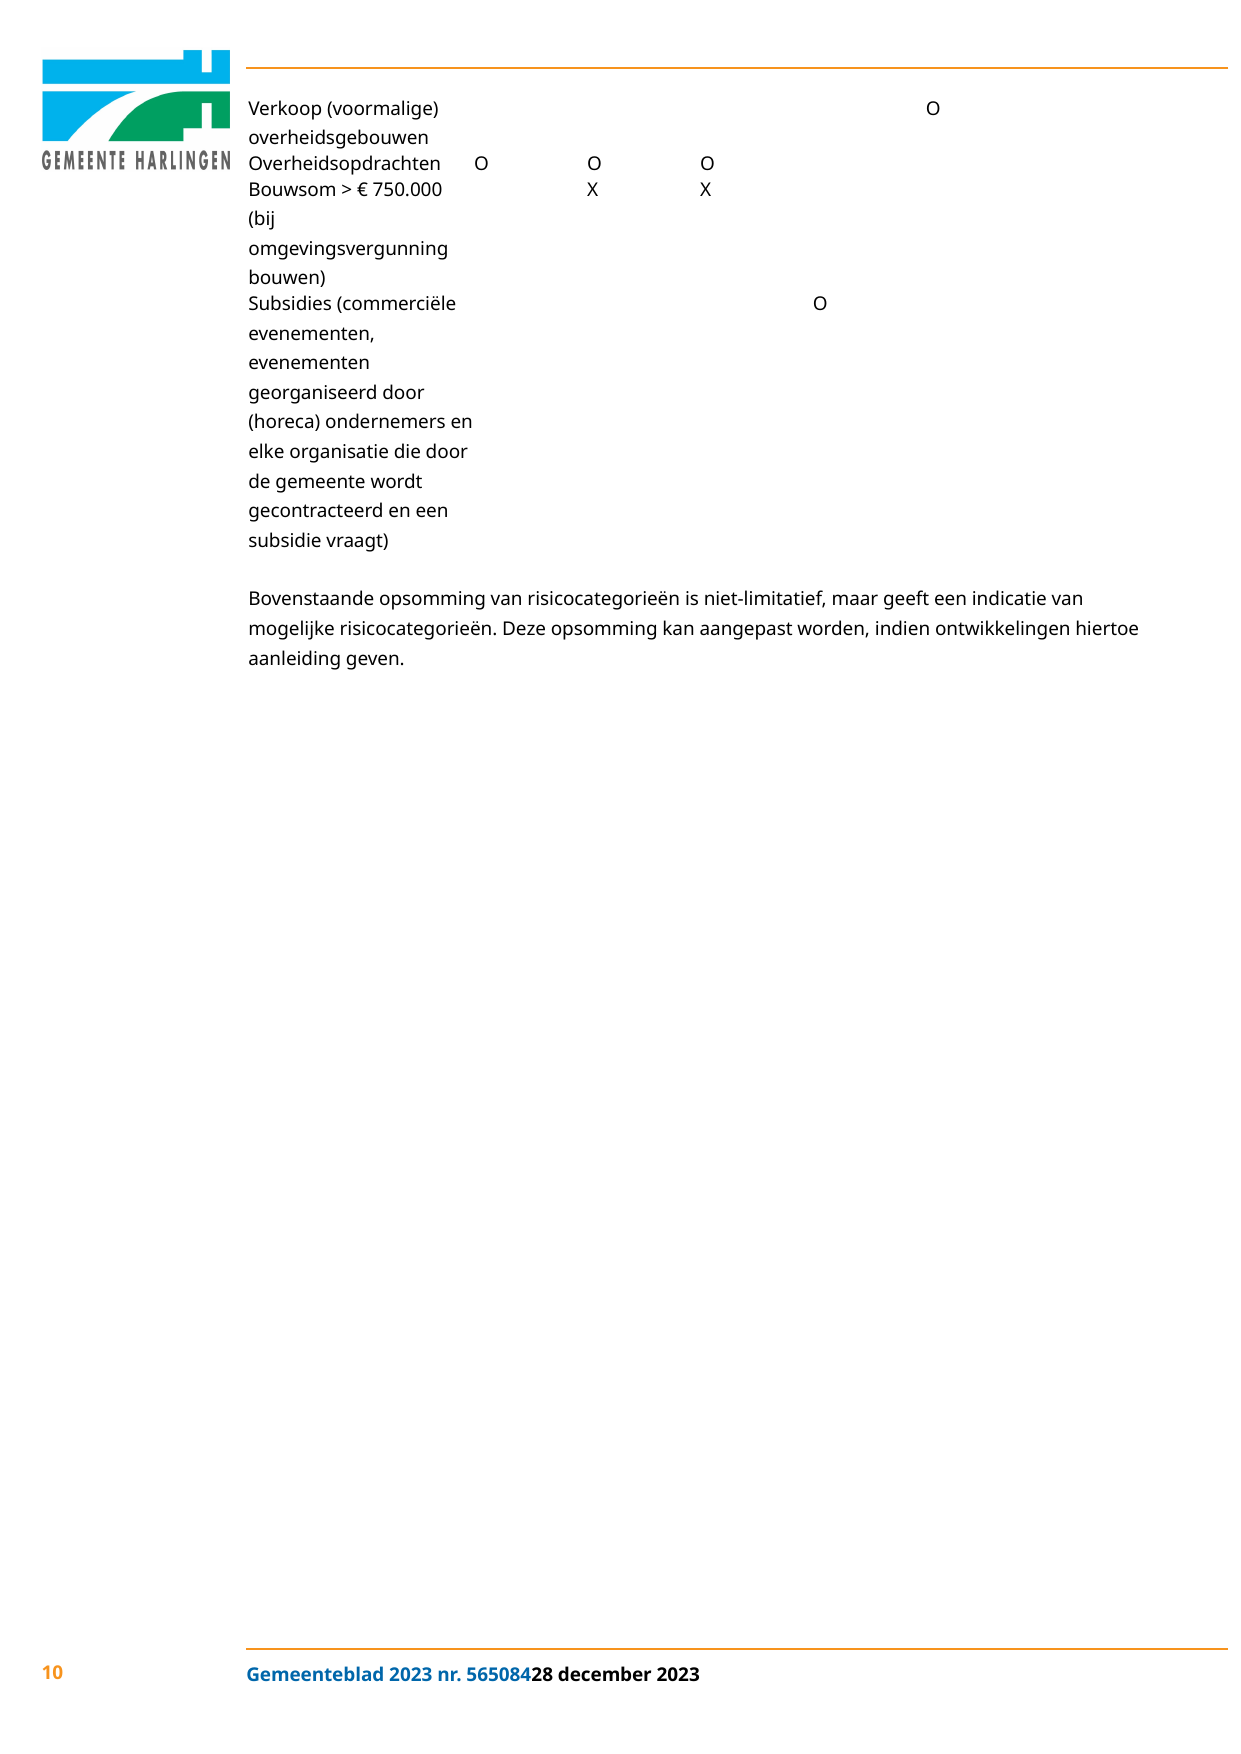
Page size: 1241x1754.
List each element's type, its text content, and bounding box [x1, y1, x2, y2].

table_cell O [926, 95, 1038, 150]
table_cell [926, 150, 1038, 176]
table_cell [1039, 150, 1152, 176]
table_cell [1039, 176, 1152, 290]
table_cell O [813, 290, 926, 553]
table_cell [813, 176, 926, 290]
table_cell [474, 176, 587, 290]
table_cell X [700, 176, 813, 290]
table_cell [926, 290, 1038, 553]
table_cell [926, 176, 1038, 290]
table_cell [474, 95, 587, 150]
table_cell Overheidsopdrachten [248, 150, 474, 176]
table_cell [1039, 95, 1152, 150]
table_cell [587, 95, 700, 150]
table_cell [474, 290, 587, 553]
picture [41, 47, 231, 172]
table_cell [813, 150, 926, 176]
table_cell O [474, 150, 587, 176]
table_cell [813, 95, 926, 150]
table_cell O [587, 150, 700, 176]
table_cell Bouwsom > € 750.000 (bij omgevingsvergunning bouwen) [248, 176, 474, 290]
table_cell Verkoop (voormalige) overheidsgebouwen [248, 95, 474, 150]
table_cell [700, 95, 813, 150]
table_cell [700, 290, 813, 553]
table_cell [587, 290, 700, 553]
table_cell [1039, 290, 1152, 553]
text Bovenstaande opsomming van risicocategorieën is niet-limitatief, maar geeft een indicatie van mogelijke risicocategorieën. Deze opsomming kan aangepast worden, indien ontwikkelingen hiertoe aanleiding geven. [248, 586, 1152, 670]
table_cell O [700, 150, 813, 176]
table_cell Subsidies (commerciële evenementen, evenementen georganiseerd door (horeca) ondernemers en elke organisatie die door de gemeente wordt gecontracteerd en een subsidie vraagt) [248, 290, 474, 553]
table_cell X [587, 176, 700, 290]
